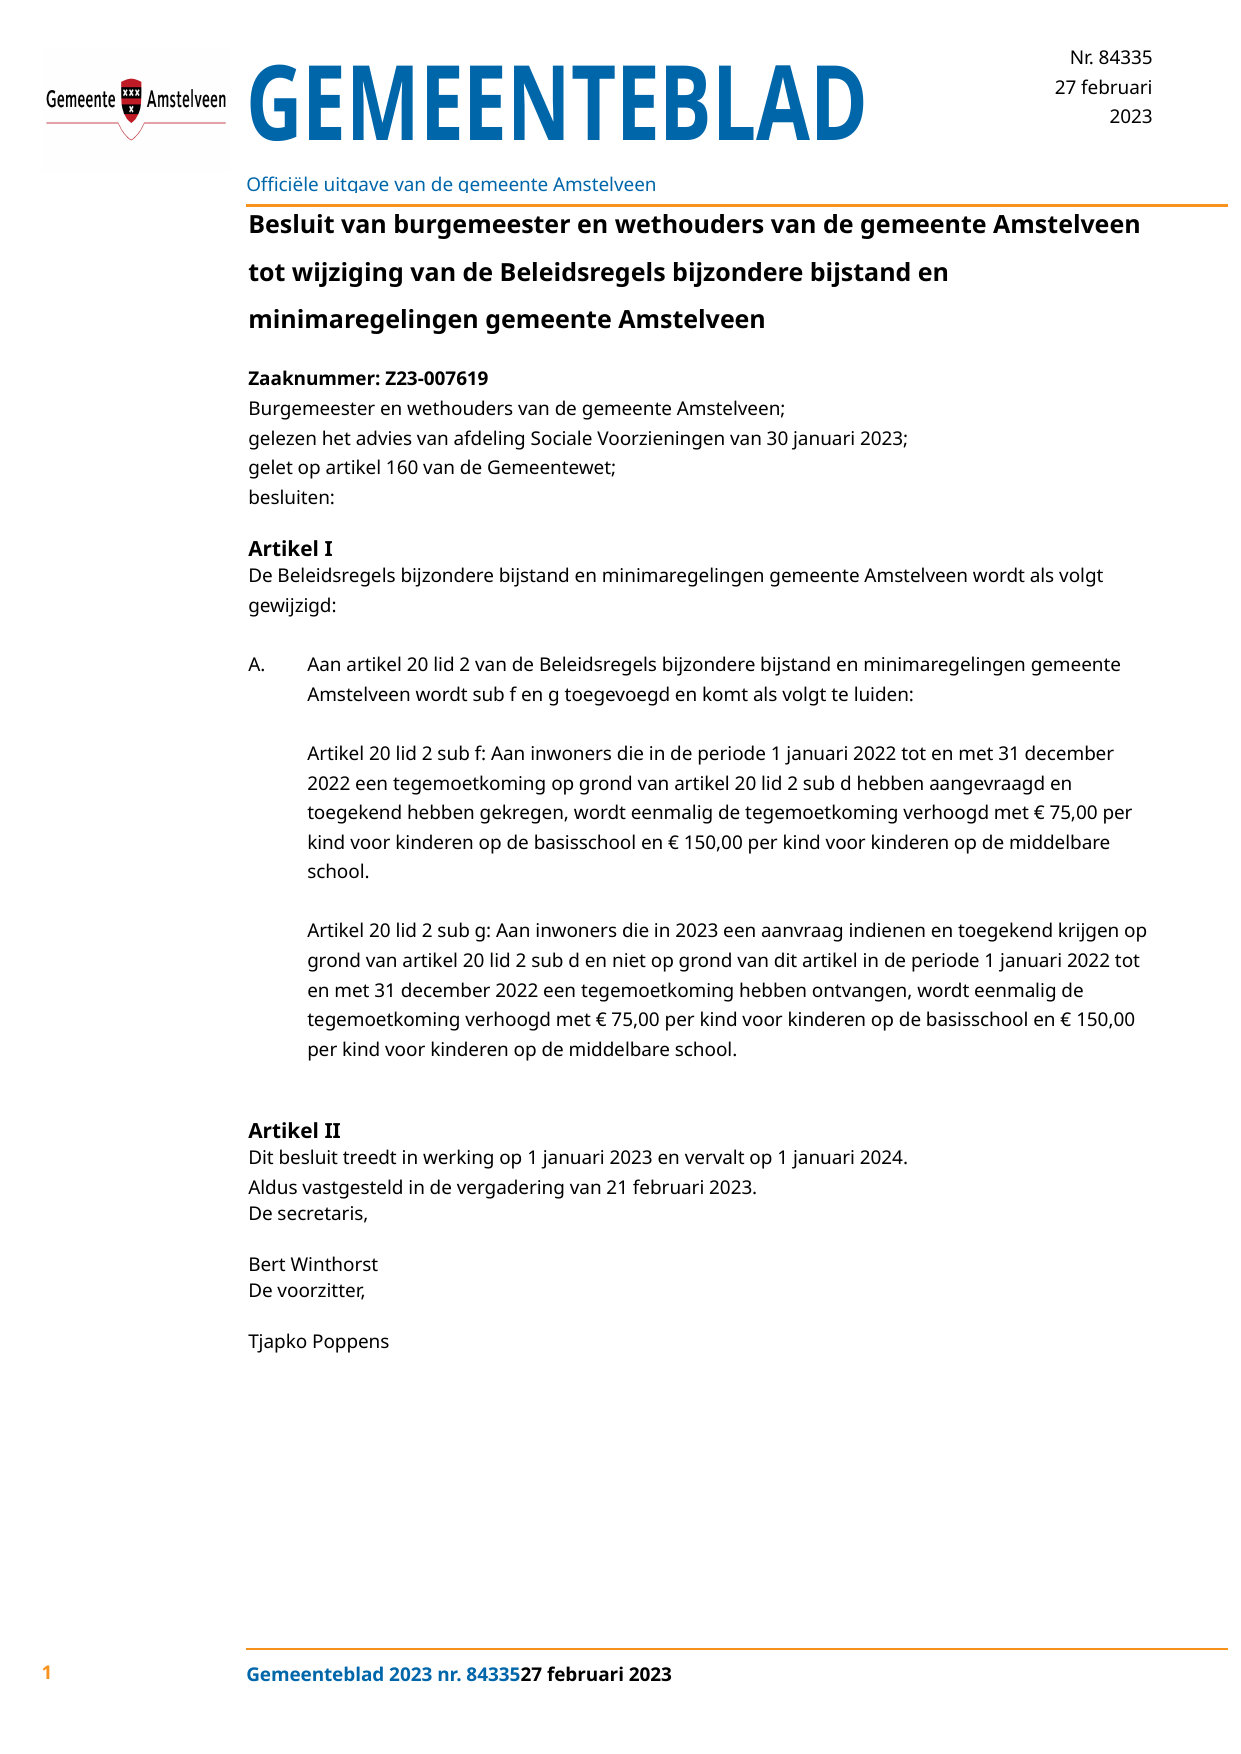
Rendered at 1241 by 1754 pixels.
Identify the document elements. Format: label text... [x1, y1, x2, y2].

text De voorzitter, [248, 1277, 1152, 1303]
text besluiten: [248, 484, 1152, 509]
list Artikel 20 lid 2 sub g: Aan inwoners die in 2023 een aanvraag indienen en toegekend krijgen op grond van artikel 20 lid 2 sub d en niet op grond van dit artikel in de periode 1 januari 2022 tot en met 31 december 2022 een tegemoetkoming hebben ontvangen, wordt eenmalig de tegemoetkoming verhoogd met € 75,00 per kind voor kinderen op de basisschool en € 150,00 per kind voor kinderen op de middelbare school. [248, 918, 1152, 1062]
text De Beleidsregels bijzondere bijstand en minimaregelingen gemeente Amstelveen wordt als volgt gewijzigd: [248, 563, 1152, 618]
text Artikel I [248, 534, 1152, 563]
text Artikel II [248, 1116, 1152, 1144]
text Besluit van burgemeester en wethouders van de gemeente Amstelveen tot wijziging van de Beleidsregels bijzondere bijstand en minimaregelingen gemeente Amstelveen [248, 207, 1152, 336]
text gelezen het advies van afdeling Sociale Voorzieningen van 30 januari 2023; [248, 425, 1152, 450]
picture [41, 47, 231, 172]
text Burgemeester en wethouders van de gemeente Amstelveen; [248, 395, 1152, 421]
text Aldus vastgesteld in de vergadering van 21 februari 2023. [248, 1174, 1152, 1200]
list Aan artikel 20 lid 2 van de Beleidsregels bijzondere bijstand en minimaregelingen gemeente Amstelveen wordt sub f en g toegevoegd en komt als volgt te luiden: [248, 651, 1152, 707]
list Artikel 20 lid 2 sub f: Aan inwoners die in de periode 1 januari 2022 tot en met 31 december 2022 een tegemoetkoming op grond van artikel 20 lid 2 sub d hebben aangevraagd en toegekend hebben gekregen, wordt eenmalig de tegemoetkoming verhoogd met € 75,00 per kind voor kinderen op de basisschool en € 150,00 per kind voor kinderen op de middelbare school. [248, 740, 1152, 884]
text Bert Winthorst [248, 1251, 1152, 1277]
text Tjapko Poppens [248, 1328, 1152, 1354]
text De secretaris, [248, 1200, 1152, 1226]
text Dit besluit treedt in werking op 1 januari 2023 en vervalt op 1 januari 2024. [248, 1144, 1152, 1170]
text Zaaknummer: Z23-007619 [248, 366, 1152, 391]
text gelet op artikel 160 van de Gemeentewet; [248, 454, 1152, 480]
